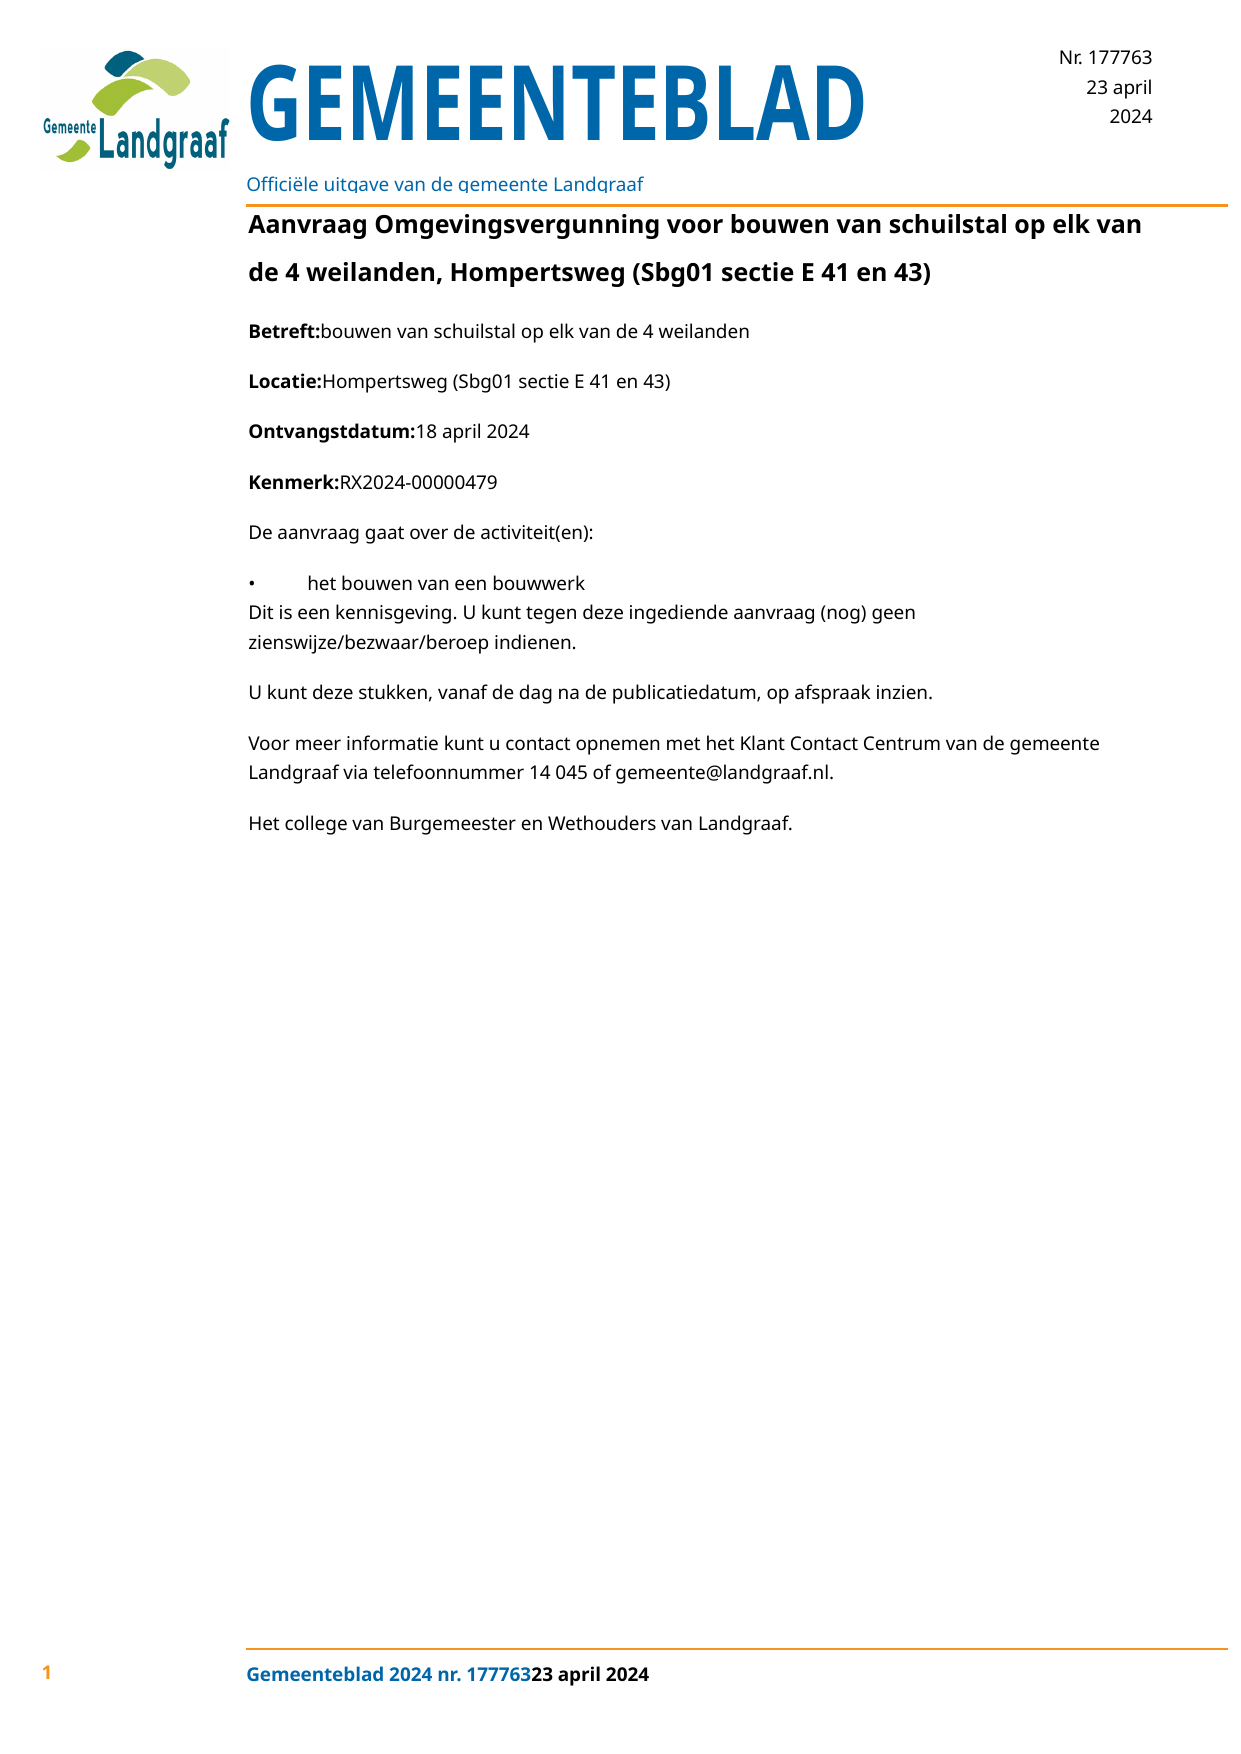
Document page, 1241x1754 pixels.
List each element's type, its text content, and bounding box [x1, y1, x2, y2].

text Voor meer informatie kunt u contact opnemen met het Klant Contact Centrum van de gemeente Landgraaf via telefoonnummer 14 045 of gemeente@landgraaf.nl. [248, 730, 1152, 785]
text Ontvangstdatum:18 april 2024 [248, 419, 1152, 444]
text U kunt deze stukken, vanaf de dag na de publicatiedatum, op afspraak inzien. [248, 679, 1152, 705]
list het bouwen van een bouwwerk [248, 570, 1152, 596]
text Betreft:bouwen van schuilstal op elk van de 4 weilanden [248, 318, 1152, 344]
text De aanvraag gaat over de activiteit(en): [248, 519, 1152, 545]
text Kenmerk:RX2024-00000479 [248, 469, 1152, 495]
text Het college van Burgemeester en Wethouders van Landgraaf. [248, 810, 1152, 836]
text Locatie:Hompertsweg (Sbg01 sectie E 41 en 43) [248, 368, 1152, 394]
picture [41, 47, 231, 172]
text Dit is een kennisgeving. U kunt tegen deze ingediende aanvraag (nog) geen zienswijze/bezwaar/beroep indienen. [248, 599, 1152, 655]
text Aanvraag Omgevingsvergunning voor bouwen van schuilstal op elk van de 4 weilanden, Hompertsweg (Sbg01 sectie E 41 en 43) [248, 207, 1152, 288]
